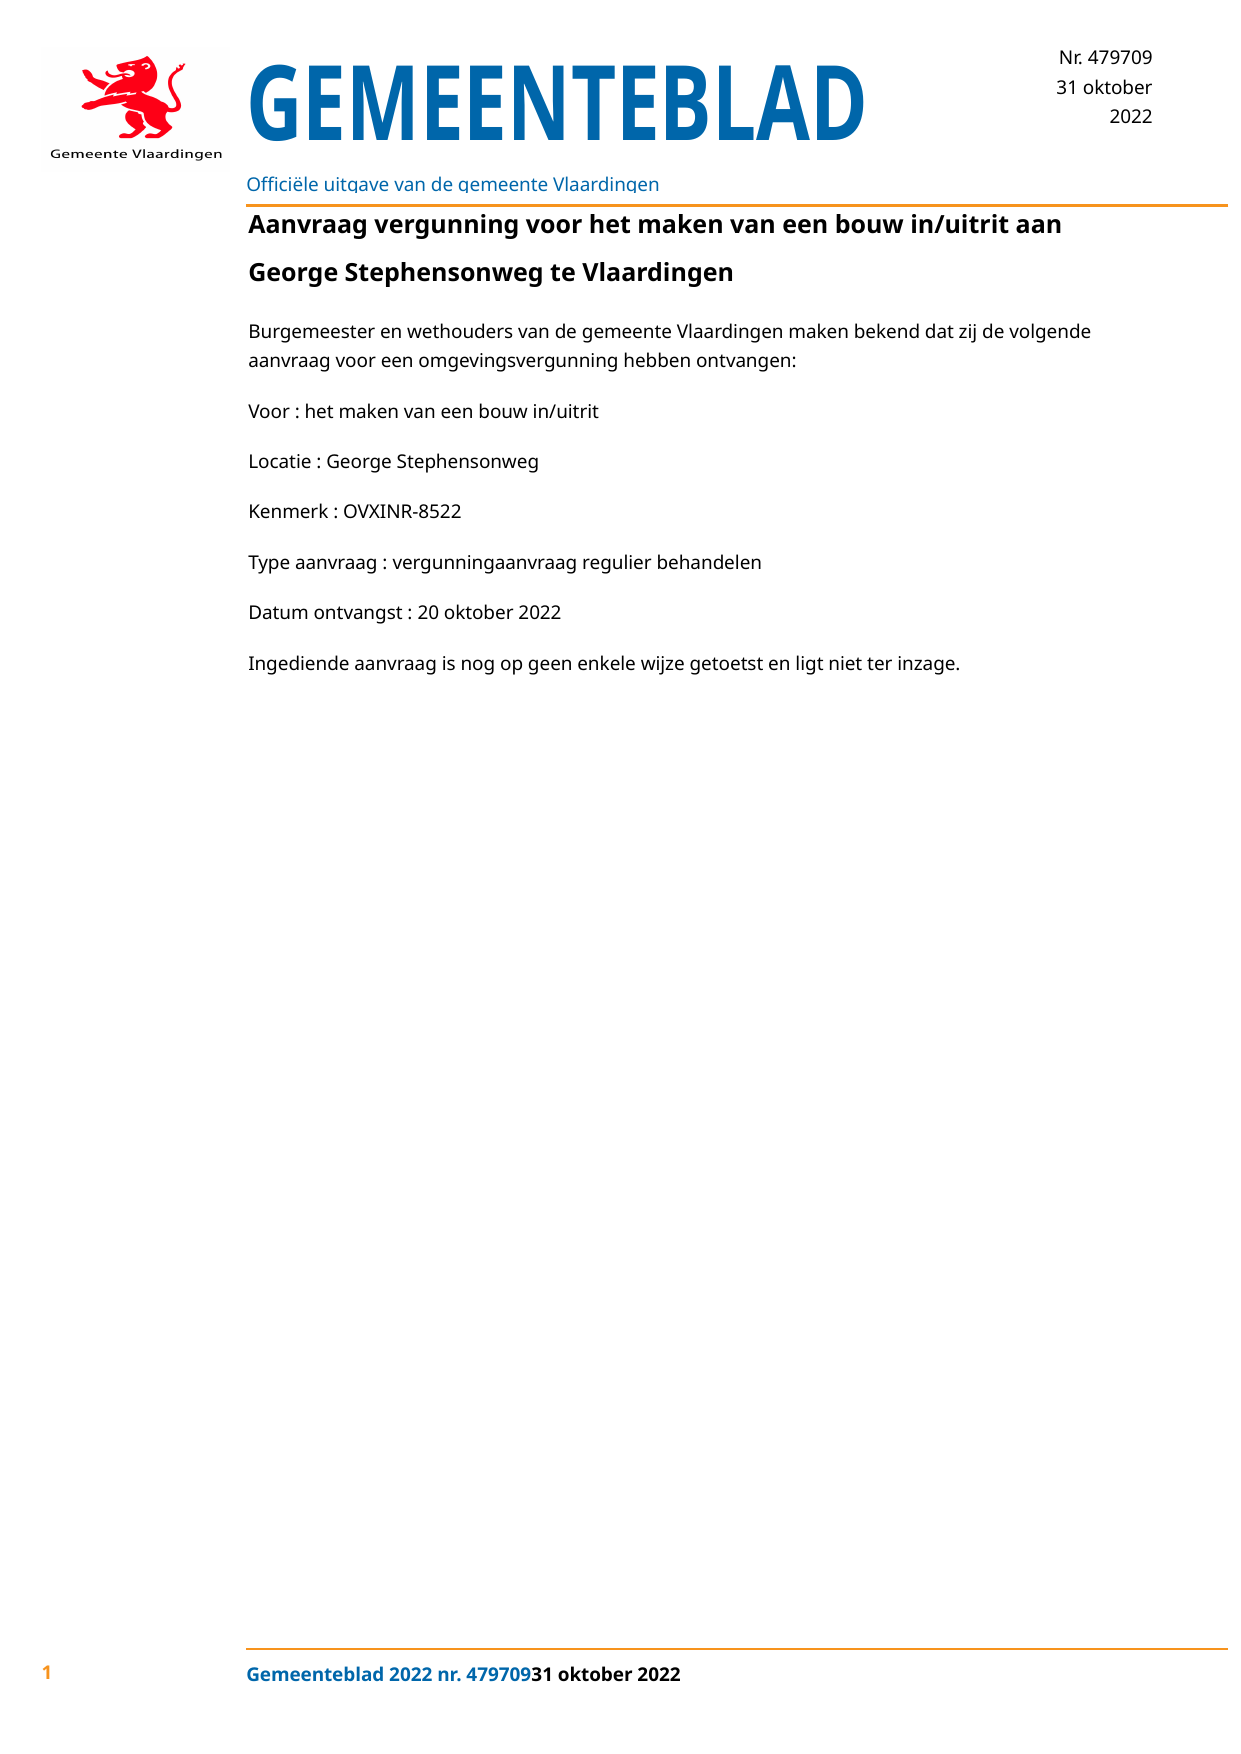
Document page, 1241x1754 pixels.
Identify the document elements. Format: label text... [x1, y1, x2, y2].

text Aanvraag vergunning voor het maken van een bouw in/uitrit aan George Stephensonweg te Vlaardingen [248, 207, 1152, 288]
text Datum ontvangst : 20 oktober 2022 [248, 599, 1152, 625]
text Voor : het maken van een bouw in/uitrit [248, 398, 1152, 424]
picture [41, 47, 231, 172]
text Type aanvraag : vergunningaanvraag regulier behandelen [248, 549, 1152, 575]
text Locatie : George Stephensonweg [248, 448, 1152, 474]
text Kenmerk : OVXINR-8522 [248, 499, 1152, 524]
text Ingediende aanvraag is nog op geen enkele wijze getoetst en ligt niet ter inzage. [248, 650, 1152, 676]
text Burgemeester en wethouders van de gemeente Vlaardingen maken bekend dat zij de volgende aanvraag voor een omgevingsvergunning hebben ontvangen: [248, 318, 1152, 373]
